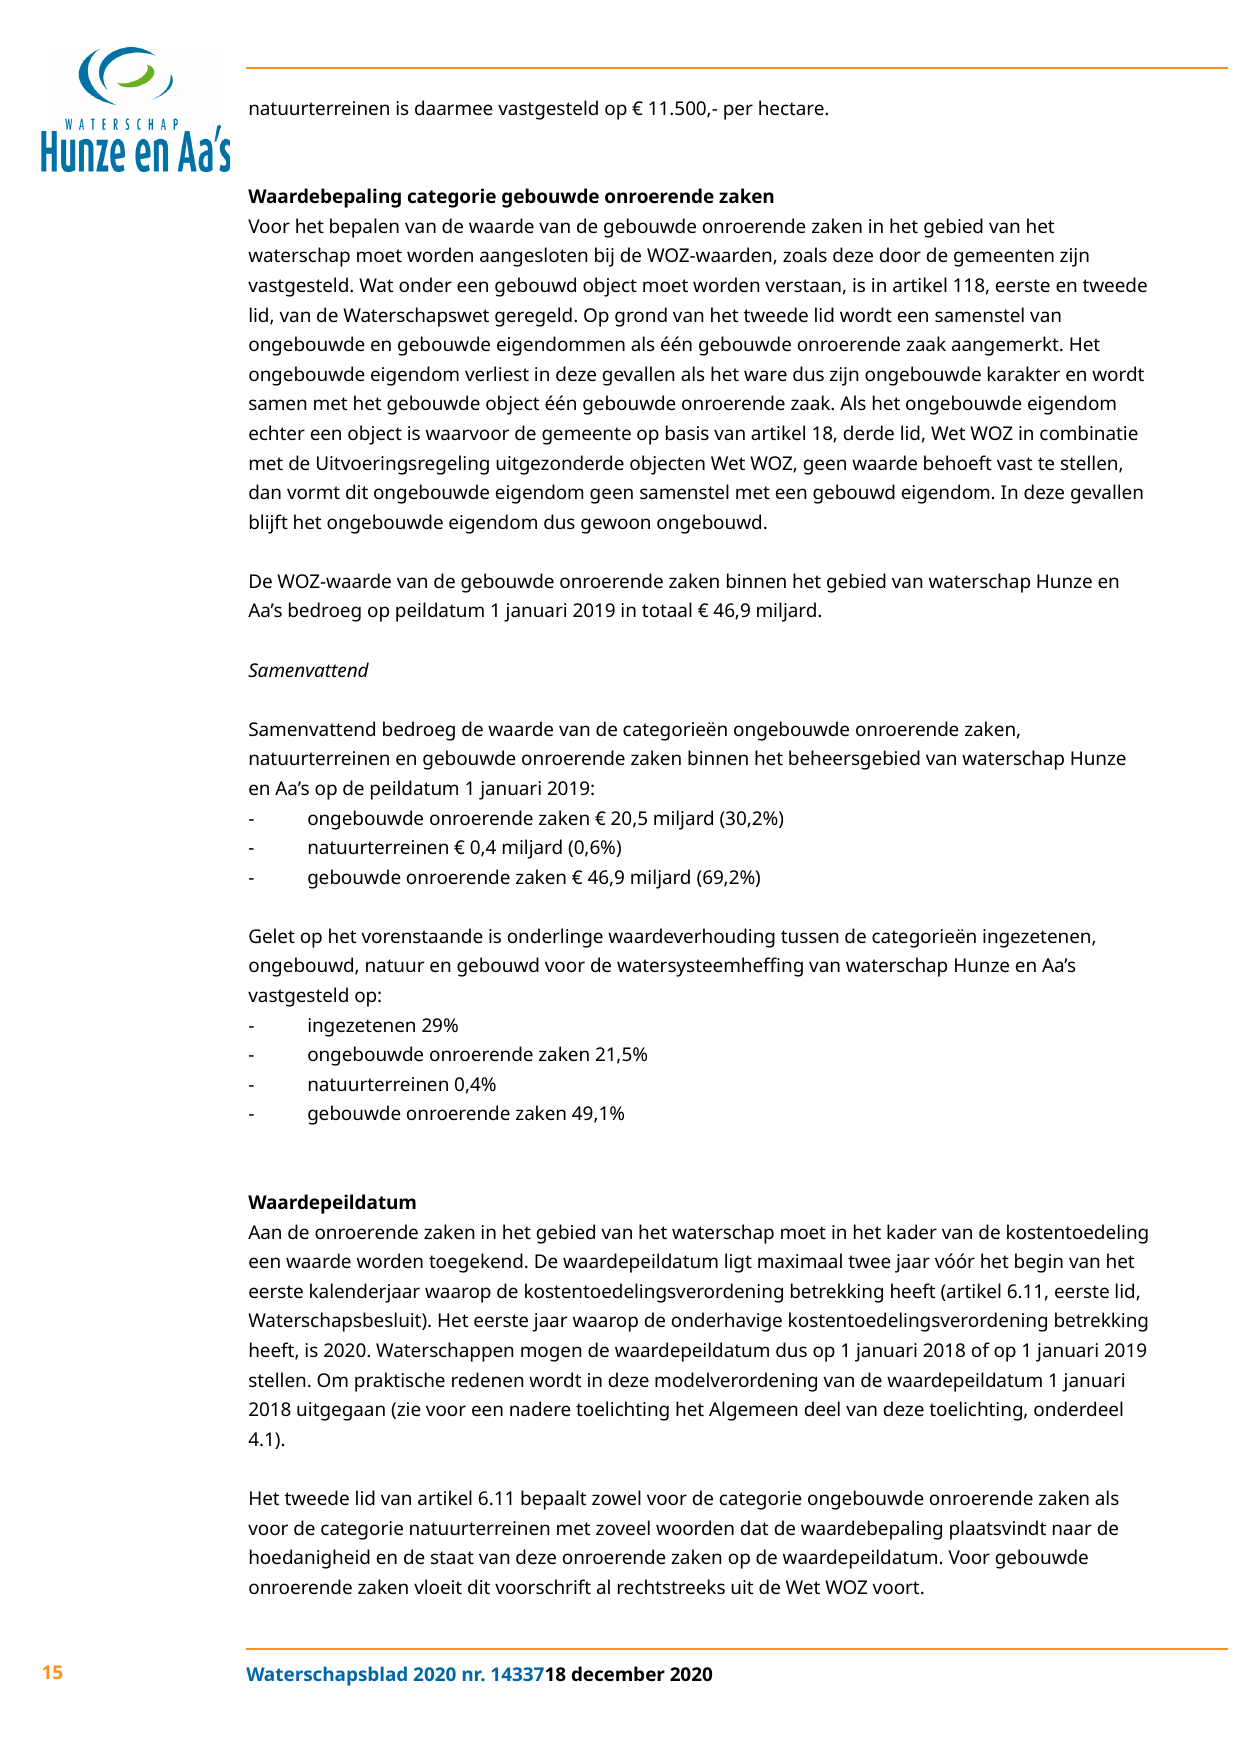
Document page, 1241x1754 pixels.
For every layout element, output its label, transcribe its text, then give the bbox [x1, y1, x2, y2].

text Waardepeildatum [248, 1189, 1152, 1215]
text Waardebepaling categorie gebouwde onroerende zaken [248, 183, 1152, 209]
text De WOZ-waarde van de gebouwde onroerende zaken binnen het gebied van waterschap Hunze en Aa’s bedroeg op peildatum 1 januari 2019 in totaal € 46,9 miljard. [248, 568, 1152, 623]
list natuurterreinen 0,4% [248, 1071, 1152, 1097]
text Het tweede lid van artikel 6.11 bepaalt zowel voor de categorie ongebouwde onroerende zaken als voor de categorie natuurterreinen met zoveel woorden dat de waardebepaling plaatsvindt naar de hoedanigheid en de staat van deze onroerende zaken op de waardepeildatum. Voor gebouwde onroerende zaken vloeit dit voorschrift al rechtstreeks uit de Wet WOZ voort. [248, 1485, 1152, 1600]
list ingezetenen 29% [248, 1012, 1152, 1038]
list natuurterreinen € 0,4 miljard (0,6%) [248, 834, 1152, 860]
list gebouwde onroerende zaken 49,1% [248, 1101, 1152, 1126]
text Aan de onroerende zaken in het gebied van het waterschap moet in het kader van de kostentoedeling een waarde worden toegekend. De waardepeildatum ligt maximaal twee jaar vóór het begin van het eerste kalenderjaar waarop de kostentoedelingsverordening betrekking heeft (artikel 6.11, eerste lid, Waterschapsbesluit). Het eerste jaar waarop de onderhavige kostentoedelingsverordening betrekking heeft, is 2020. Waterschappen mogen de waardepeildatum dus op 1 januari 2018 of op 1 januari 2019 stellen. Om praktische redenen wordt in deze modelverordening van de waardepeildatum 1 januari 2018 uitgegaan (zie voor een nadere toelichting het Algemeen deel van deze toelichting, onderdeel 4.1). [248, 1219, 1152, 1452]
text natuurterreinen is daarmee vastgesteld op € 11.500,- per hectare. [248, 95, 1152, 121]
picture [41, 47, 231, 172]
text Samenvattend bedroeg de waarde van de categorieën ongebouwde onroerende zaken, natuurterreinen en gebouwde onroerende zaken binnen het beheersgebied van waterschap Hunze en Aa’s op de peildatum 1 januari 2019: [248, 716, 1152, 801]
text Gelet op het vorenstaande is onderlinge waardeverhouding tussen de categorieën ingezetenen, ongebouwd, natuur en gebouwd voor de watersysteemheffing van waterschap Hunze en Aa’s vastgesteld op: [248, 923, 1152, 1008]
text Samenvattend [248, 657, 1152, 683]
picture [47, 154, 51, 172]
text Voor het bepalen van de waarde van de gebouwde onroerende zaken in het gebied van het waterschap moet worden aangesloten bij de WOZ-waarden, zoals deze door de gemeenten zijn vastgesteld. Wat onder een gebouwd object moet worden verstaan, is in artikel 118, eerste en tweede lid, van de Waterschapswet geregeld. Op grond van het tweede lid wordt een samenstel van ongebouwde en gebouwde eigendommen als één gebouwde onroerende zaak aangemerkt. Het ongebouwde eigendom verliest in deze gevallen als het ware dus zijn ongebouwde karakter en wordt samen met het gebouwde object één gebouwde onroerende zaak. Als het ongebouwde eigendom echter een object is waarvoor de gemeente op basis van artikel 18, derde lid, Wet WOZ in combinatie met de Uitvoeringsregeling uitgezonderde objecten Wet WOZ, geen waarde behoeft vast te stellen, dan vormt dit ongebouwde eigendom geen samenstel met een gebouwd eigendom. In deze gevallen blijft het ongebouwde eigendom dus gewoon ongebouwd. [248, 213, 1152, 535]
list gebouwde onroerende zaken € 46,9 miljard (69,2%) [248, 864, 1152, 890]
picture [183, 163, 191, 172]
picture [226, 145, 231, 156]
list ongebouwde onroerende zaken € 20,5 miljard (30,2%) [248, 805, 1152, 831]
list ongebouwde onroerende zaken 21,5% [248, 1041, 1152, 1067]
